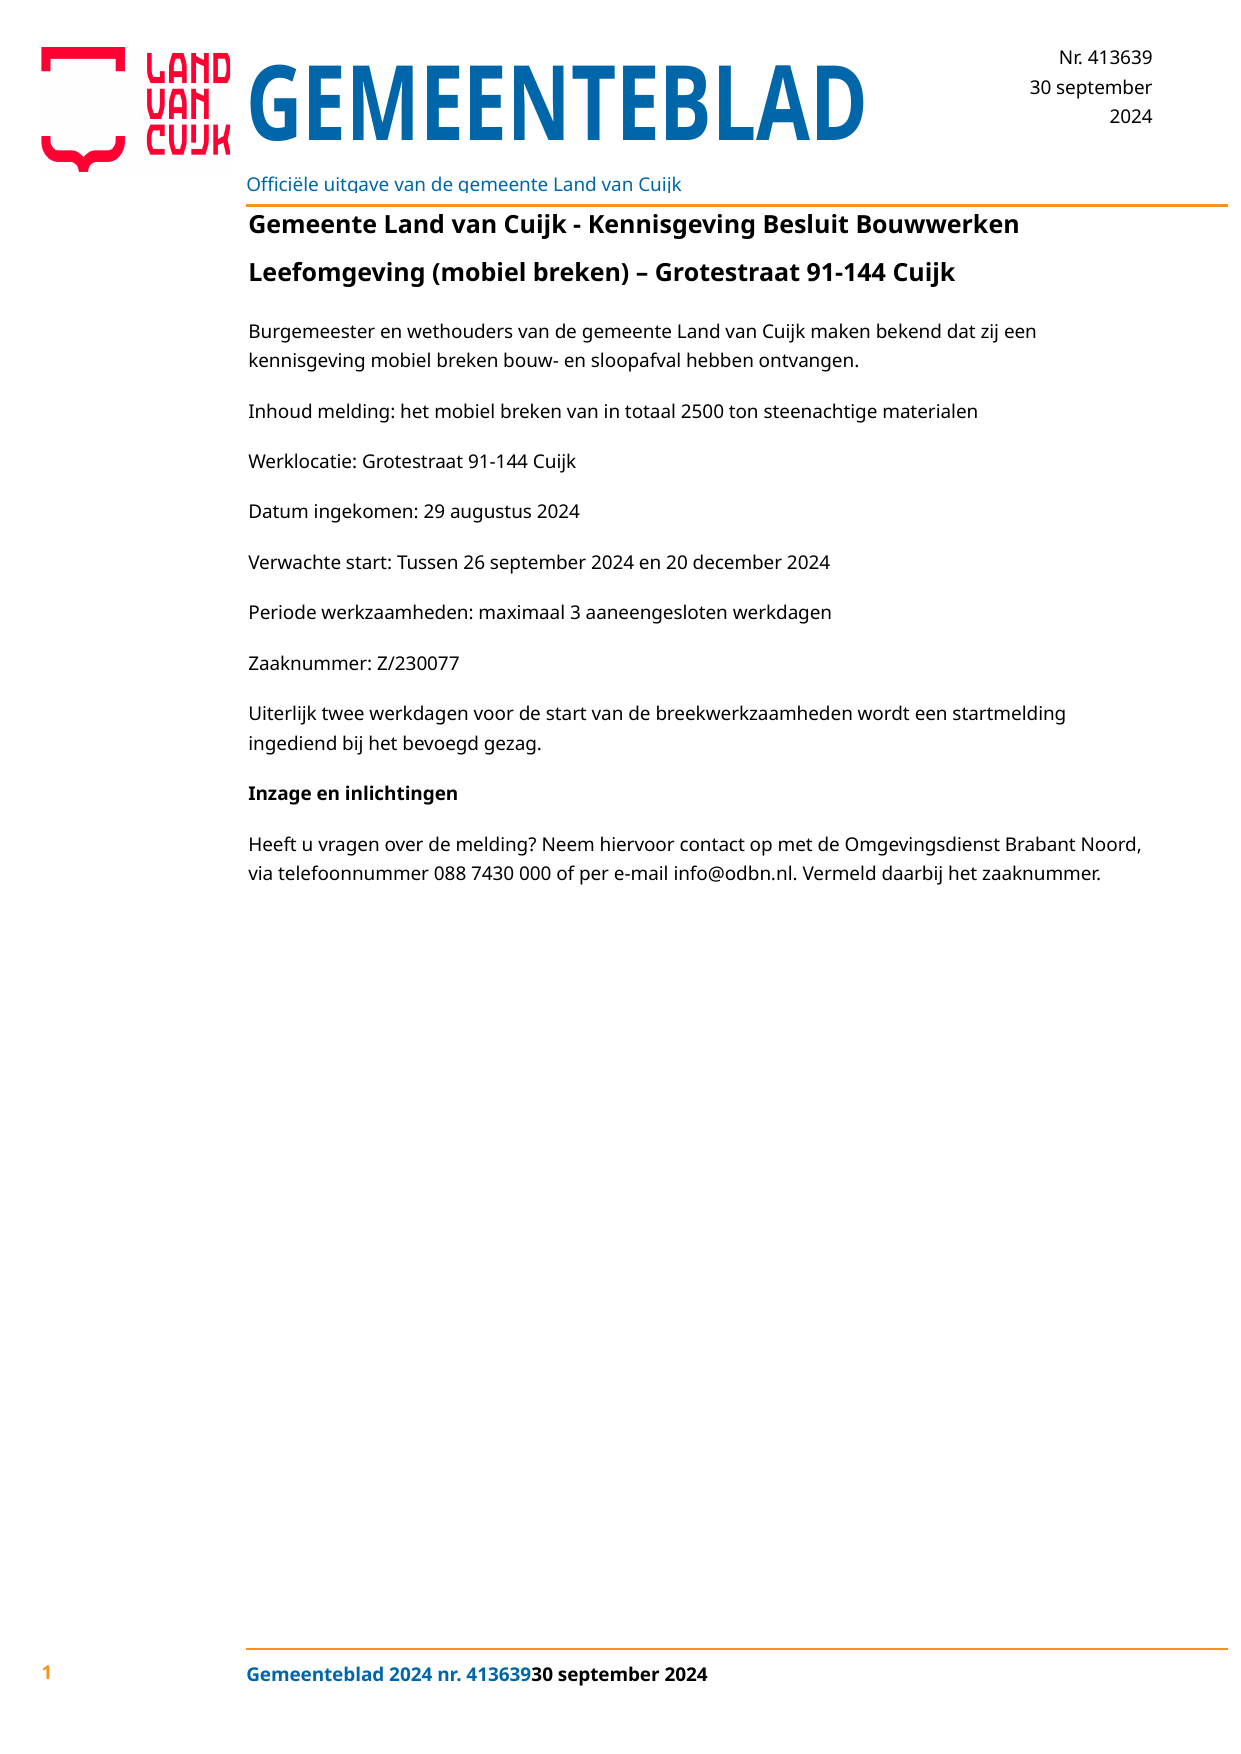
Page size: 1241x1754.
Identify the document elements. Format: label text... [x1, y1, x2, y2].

text Heeft u vragen over de melding? Neem hiervoor contact op met de Omgevingsdienst Brabant Noord, via telefoonnummer 088 7430 000 of per e-mail info@odbn.nl. Vermeld daarbij het zaaknummer. [248, 831, 1152, 886]
text Inzage en inlichtingen [248, 780, 1152, 806]
picture [41, 47, 231, 172]
text Verwachte start: Tussen 26 september 2024 en 20 december 2024 [248, 549, 1152, 575]
text Inhoud melding: het mobiel breken van in totaal 2500 ton steenachtige materialen [248, 398, 1152, 424]
text Periode werkzaamheden: maximaal 3 aaneengesloten werkdagen [248, 599, 1152, 625]
text Burgemeester en wethouders van de gemeente Land van Cuijk maken bekend dat zij een kennisgeving mobiel breken bouw- en sloopafval hebben ontvangen. [248, 318, 1152, 373]
text Datum ingekomen: 29 augustus 2024 [248, 499, 1152, 524]
text Gemeente Land van Cuijk - Kennisgeving Besluit Bouwwerken Leefomgeving (mobiel breken) – Grotestraat 91-144 Cuijk [248, 207, 1152, 288]
text Werklocatie: Grotestraat 91-144 Cuijk [248, 448, 1152, 474]
text Zaaknummer: Z/230077 [248, 650, 1152, 676]
text Uiterlijk twee werkdagen voor de start van de breekwerkzaamheden wordt een startmelding ingediend bij het bevoegd gezag. [248, 700, 1152, 756]
